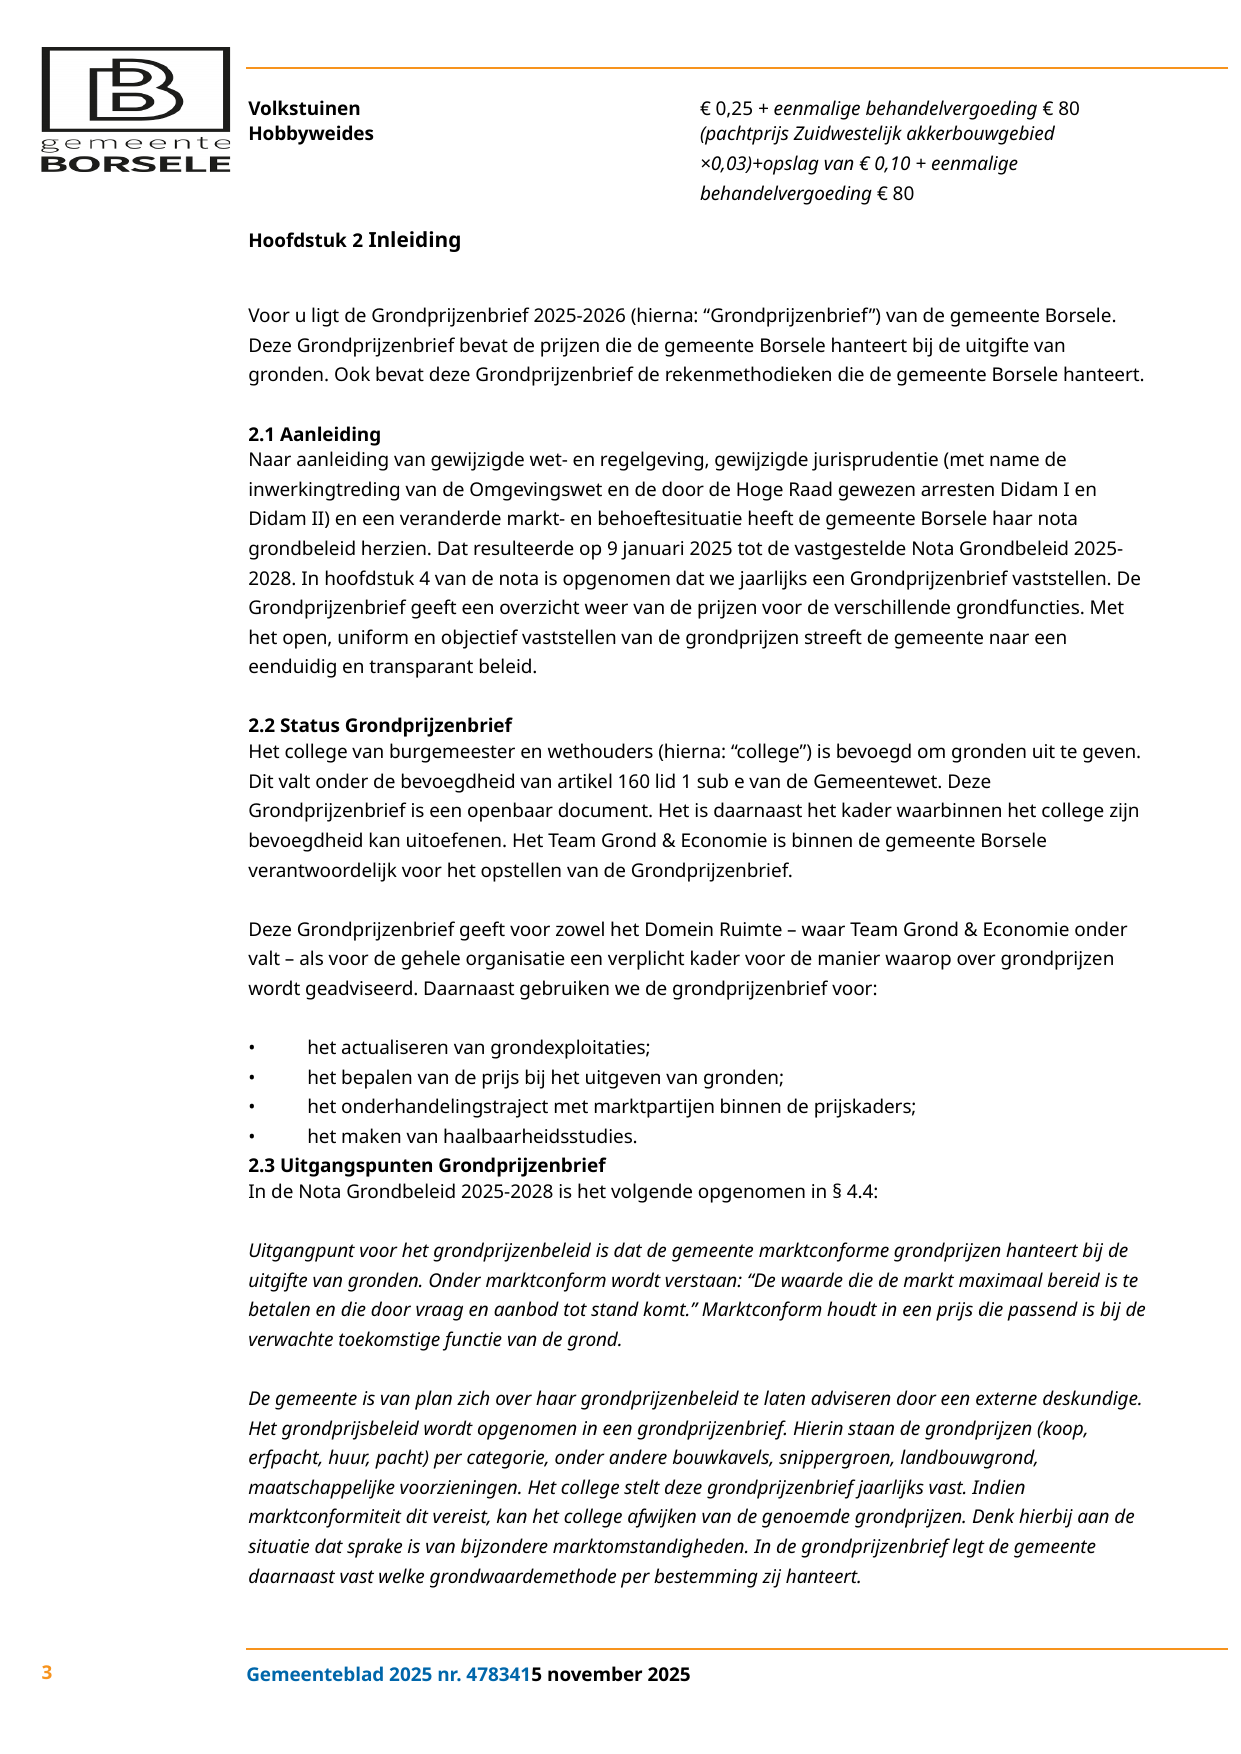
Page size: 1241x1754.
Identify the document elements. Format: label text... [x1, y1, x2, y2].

text 2.1 Aanleiding [248, 421, 1152, 446]
table_cell € 0,25 + eenmalige behandelvergoeding € 80 [700, 95, 1152, 121]
list het bepalen van de prijs bij het uitgeven van gronden; [248, 1064, 1152, 1089]
list het actualiseren van grondexploitaties; [248, 1034, 1152, 1060]
text 2.2 Status Grondprijzenbrief [248, 713, 1152, 738]
text Uitgangpunt voor het grondprijzenbeleid is dat de gemeente marktconforme grondprijzen hanteert bij de uitgifte van gronden. Onder marktconform wordt verstaan: “De waarde die de markt maximaal bereid is te betalen en die door vraag en aanbod tot stand komt.” Marktconform houdt in een prijs die passend is bij de verwachte toekomstige functie van de grond. [248, 1237, 1152, 1352]
picture [41, 47, 231, 172]
table_cell Hobbyweides [248, 121, 700, 205]
text In de Nota Grondbeleid 2025-2028 is het volgende opgenomen in § 4.4: [248, 1178, 1152, 1204]
text Naar aanleiding van gewijzigde wet- en regelgeving, gewijzigde jurisprudentie (met name de inwerkingtreding van de Omgevingswet en de door de Hoge Raad gewezen arresten Didam I en Didam II) en een veranderde markt- en behoeftesituatie heeft de gemeente Borsele haar nota grondbeleid herzien. Dat resulteerde op 9 januari 2025 tot de vastgestelde Nota Grondbeleid 2025-2028. In hoofdstuk 4 van de nota is opgenomen dat we jaarlijks een Grondprijzenbrief vaststellen. De Grondprijzenbrief geeft een overzicht weer van de prijzen voor de verschillende grondfuncties. Met het open, uniform en objectief vaststellen van de grondprijzen streeft de gemeente naar een eenduidig en transparant beleid. [248, 446, 1152, 679]
text 2.3 Uitgangspunten Grondprijzenbrief [248, 1153, 1152, 1178]
text Het college van burgemeester en wethouders (hierna: “college”) is bevoegd om gronden uit te geven. Dit valt onder de bevoegdheid van artikel 160 lid 1 sub e van de Gemeentewet. Deze Grondprijzenbrief is een openbaar document. Het is daarnaast het kader waarbinnen het college zijn bevoegdheid kan uitoefenen. Het Team Grond & Economie is binnen de gemeente Borsele verantwoordelijk voor het opstellen van de Grondprijzenbrief. [248, 738, 1152, 882]
list het maken van haalbaarheidsstudies. [248, 1123, 1152, 1149]
text De gemeente is van plan zich over haar grondprijzenbeleid te laten adviseren door een externe deskundige. Het grondprijsbeleid wordt opgenomen in een grondprijzenbrief. Hierin staan de grondprijzen (koop, erfpacht, huur, pacht) per categorie, onder andere bouwkavels, snippergroen, landbouwgrond, maatschappelijke voorzieningen. Het college stelt deze grondprijzenbrief jaarlijks vast. Indien marktconformiteit dit vereist, kan het college afwijken van de genoemde grondprijzen. Denk hierbij aan de situatie dat sprake is van bijzondere marktomstandigheden. In de grondprijzenbrief legt de gemeente daarnaast vast welke grondwaardemethode per bestemming zij hanteert. [248, 1385, 1152, 1589]
table_cell (pachtprijs Zuidwestelijk akkerbouwgebied ×0,03)+opslag van € 0,10 + eenmalige behandelvergoeding € 80 [700, 121, 1152, 205]
text Deze Grondprijzenbrief geeft voor zowel het Domein Ruimte – waar Team Grond & Economie onder valt – als voor de gehele organisatie een verplicht kader voor de manier waarop over grondprijzen wordt geadviseerd. Daarnaast gebruiken we de grondprijzenbrief voor: [248, 916, 1152, 1001]
text Voor u ligt de Grondprijzenbrief 2025-2026 (hierna: “Grondprijzenbrief”) van de gemeente Borsele. Deze Grondprijzenbrief bevat de prijzen die de gemeente Borsele hanteert bij de uitgifte van gronden. Ook bevat deze Grondprijzenbrief de rekenmethodieken die de gemeente Borsele hanteert. [248, 302, 1152, 387]
text Hoofdstuk 2 Inleiding [248, 225, 1152, 253]
table_cell Volkstuinen [248, 95, 700, 121]
list het onderhandelingstraject met marktpartijen binnen de prijskaders; [248, 1093, 1152, 1119]
